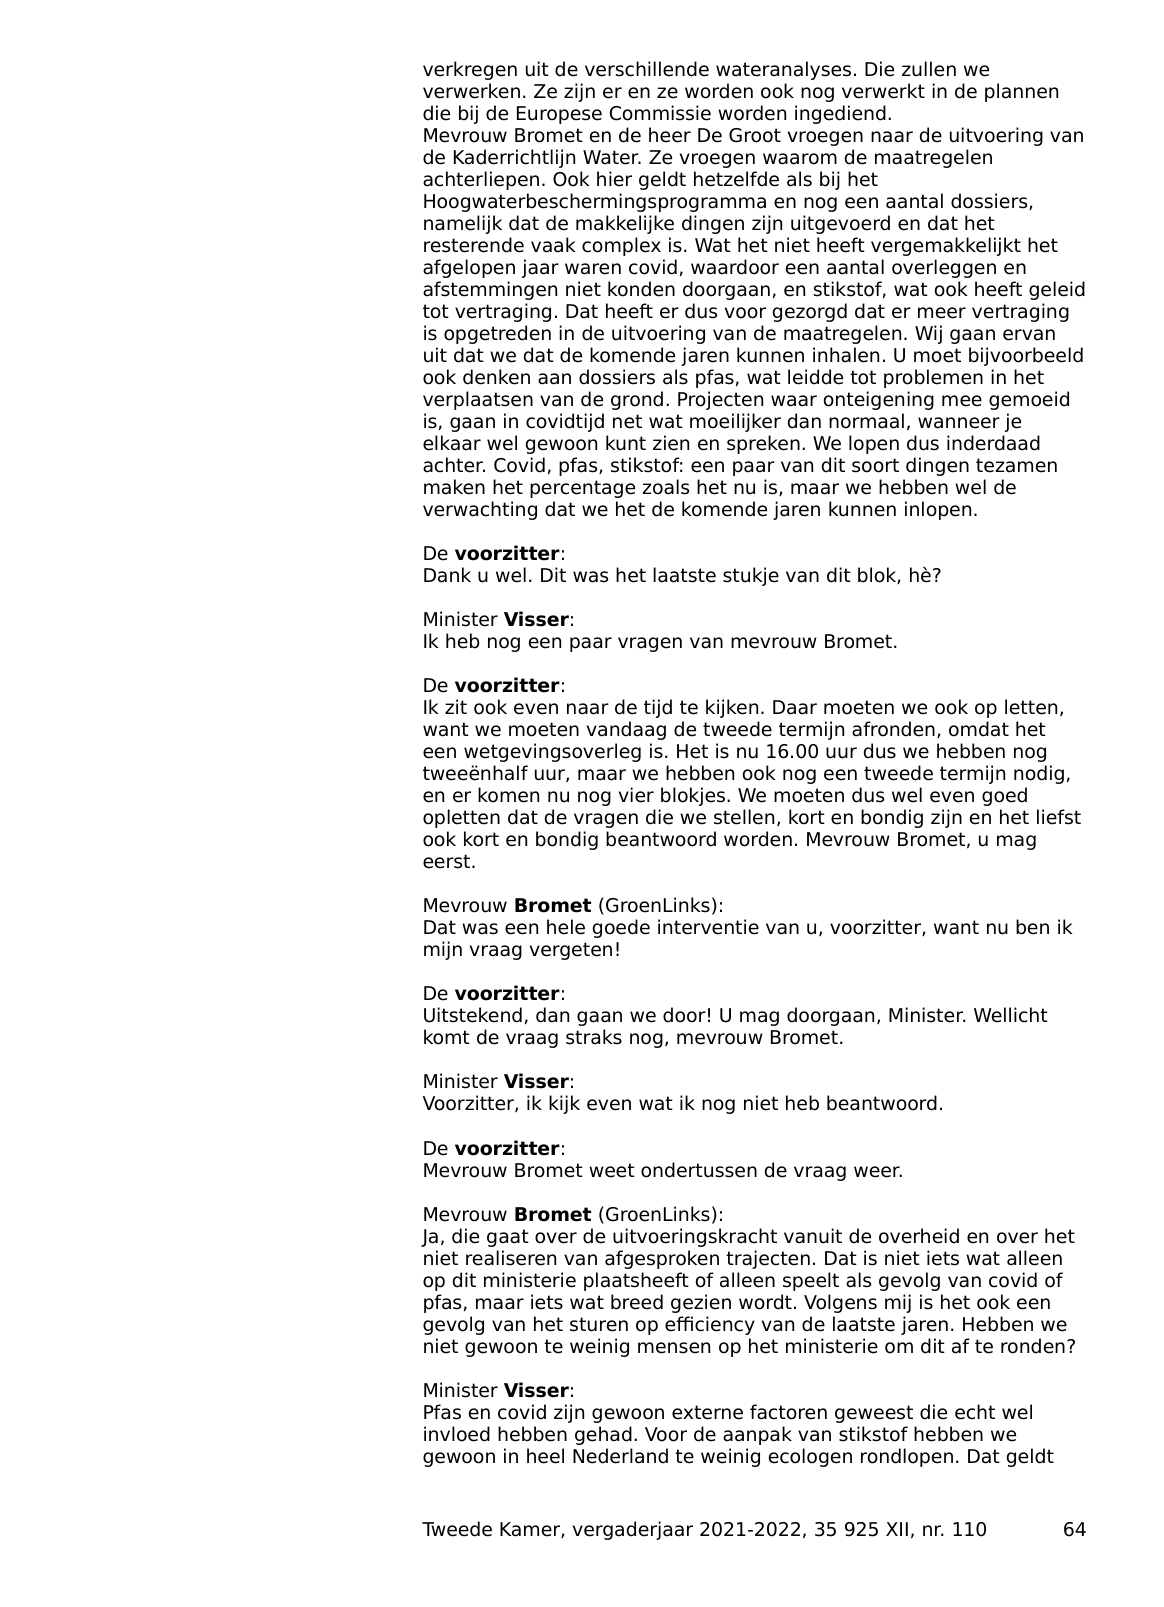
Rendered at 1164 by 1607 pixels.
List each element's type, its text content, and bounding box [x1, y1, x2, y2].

text De voorzitter: [422, 543, 1087, 565]
text Minister Visser: [422, 1380, 1087, 1402]
text Uitstekend, dan gaan we door! U mag doorgaan, Minister. Wellicht komt de vraag straks nog, mevrouw Bromet. [422, 1005, 1087, 1049]
text Mevrouw Bromet (GroenLinks): [422, 1204, 1087, 1226]
text Pfas en covid zijn gewoon externe factoren geweest die echt wel invloed hebben gehad. Voor de aanpak van stikstof hebben we gewoon in heel Nederland te weinig ecologen rondlopen. Dat geldt [422, 1402, 1087, 1468]
text De voorzitter: [422, 983, 1087, 1005]
text Ja, die gaat over de uitvoeringskracht vanuit de overheid en over het niet realiseren van afgesproken trajecten. Dat is niet iets wat alleen op dit ministerie plaatsheeft of alleen speelt als gevolg van covid of pfas, maar iets wat breed gezien wordt. Volgens mij is het ook een gevolg van het sturen op efficiency van de laatste jaren. Hebben we niet gewoon te weinig mensen op het ministerie om dit af te ronden? [422, 1226, 1087, 1357]
text Minister Visser: [422, 1071, 1087, 1093]
text Dank u wel. Dit was het laatste stukje van dit blok, hè? [422, 565, 1087, 587]
text De voorzitter: [422, 1137, 1087, 1159]
text Ik heb nog een paar vragen van mevrouw Bromet. [422, 631, 1087, 653]
text Ik zit ook even naar de tijd te kijken. Daar moeten we ook op letten, want we moeten vandaag de tweede termijn afronden, omdat het een wetgevingsoverleg is. Het is nu 16.00 uur dus we hebben nog tweeënhalf uur, maar we hebben ook nog een tweede termijn nodig, en er komen nu nog vier blokjes. We moeten dus wel even goed opletten dat de vragen die we stellen, kort en bondig zijn en het liefst ook kort en bondig beantwoord worden. Mevrouw Bromet, u mag eerst. [422, 697, 1087, 873]
text De voorzitter: [422, 675, 1087, 697]
text Mevrouw Bromet weet ondertussen de vraag weer. [422, 1159, 1087, 1181]
text verkregen uit de verschillende wateranalyses. Die zullen we verwerken. Ze zijn er en ze worden ook nog verwerkt in de plannen die bij de Europese Commissie worden ingediend. [422, 59, 1087, 125]
text Dat was een hele goede interventie van u, voorzitter, want nu ben ik mijn vraag vergeten! [422, 917, 1087, 961]
text Minister Visser: [422, 609, 1087, 631]
text Mevrouw Bromet (GroenLinks): [422, 895, 1087, 917]
text Voorzitter, ik kijk even wat ik nog niet heb beantwoord. [422, 1093, 1087, 1115]
text Mevrouw Bromet en de heer De Groot vroegen naar de uitvoering van de Kaderrichtlijn Water. Ze vroegen waarom de maatregelen achterliepen. Ook hier geldt hetzelfde als bij het Hoogwaterbeschermingsprogramma en nog een aantal dossiers, namelijk dat de makkelijke dingen zijn uitgevoerd en dat het resterende vaak complex is. Wat het niet heeft vergemakkelijkt het afgelopen jaar waren covid, waardoor een aantal overleggen en afstemmingen niet konden doorgaan, en stikstof, wat ook heeft geleid tot vertraging. Dat heeft er dus voor gezorgd dat er meer vertraging is opgetreden in de uitvoering van de maatregelen. Wij gaan ervan uit dat we dat de komende jaren kunnen inhalen. U moet bijvoorbeeld ook denken aan dossiers als pfas, wat leidde tot problemen in het verplaatsen van de grond. Projecten waar onteigening mee gemoeid is, gaan in covidtijd net wat moeilijker dan normaal, wanneer je elkaar wel gewoon kunt zien en spreken. We lopen dus inderdaad achter. Covid, pfas, stikstof: een paar van dit soort dingen tezamen maken het percentage zoals het nu is, maar we hebben wel de verwachting dat we het de komende jaren kunnen inlopen. [422, 125, 1087, 521]
